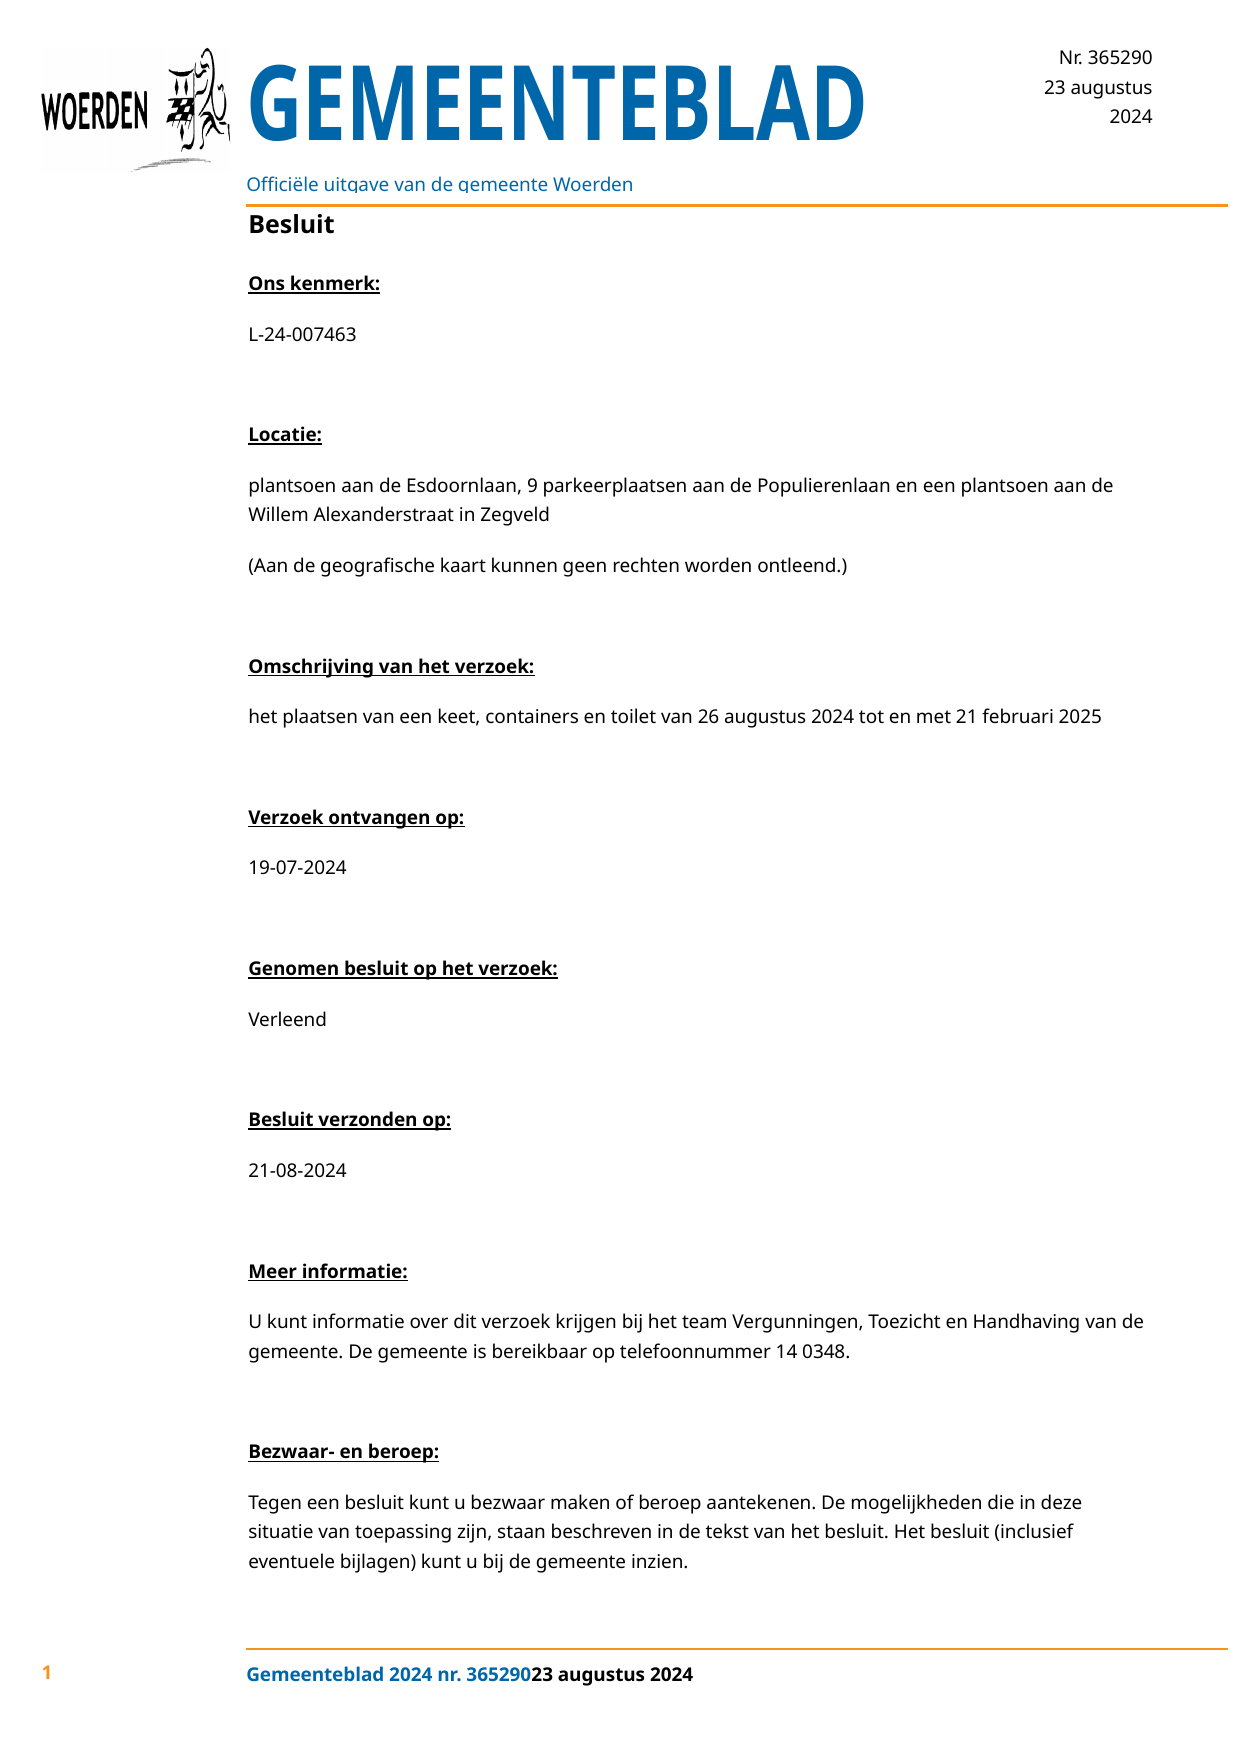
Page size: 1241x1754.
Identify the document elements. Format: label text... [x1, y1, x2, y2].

text U kunt informatie over dit verzoek krijgen bij het team Vergunningen, Toezicht en Handhaving van de gemeente. De gemeente is bereikbaar op telefoonnummer 14 0348. [248, 1308, 1152, 1363]
text Besluit [248, 207, 1152, 241]
text 19-07-2024 [248, 854, 1152, 880]
text Locatie: [248, 422, 1152, 447]
text Besluit verzonden op: [248, 1107, 1152, 1132]
text Meer informatie: [248, 1258, 1152, 1283]
picture [41, 47, 231, 172]
text het plaatsen van een keet, containers en toilet van 26 augustus 2024 tot en met 21 februari 2025 [248, 703, 1152, 729]
text plantsoen aan de Esdoornlaan, 9 parkeerplaatsen aan de Populierenlaan en een plantsoen aan de Willem Alexanderstraat in Zegveld [248, 472, 1152, 527]
text Genomen besluit op het verzoek: [248, 955, 1152, 981]
text Ons kenmerk: [248, 270, 1152, 296]
text Bezwaar- en beroep: [248, 1439, 1152, 1464]
text Omschrijving van het verzoek: [248, 653, 1152, 678]
text (Aan de geografische kaart kunnen geen rechten worden ontleend.) [248, 552, 1152, 578]
text Tegen een besluit kunt u bezwaar maken of beroep aantekenen. De mogelijkheden die in deze situatie van toepassing zijn, staan beschreven in de tekst van het besluit. Het besluit (inclusief eventuele bijlagen) kunt u bij de gemeente inzien. [248, 1489, 1152, 1574]
text L-24-007463 [248, 321, 1152, 346]
text Verzoek ontvangen op: [248, 804, 1152, 830]
text Verleend [248, 1006, 1152, 1031]
text 21-08-2024 [248, 1157, 1152, 1183]
